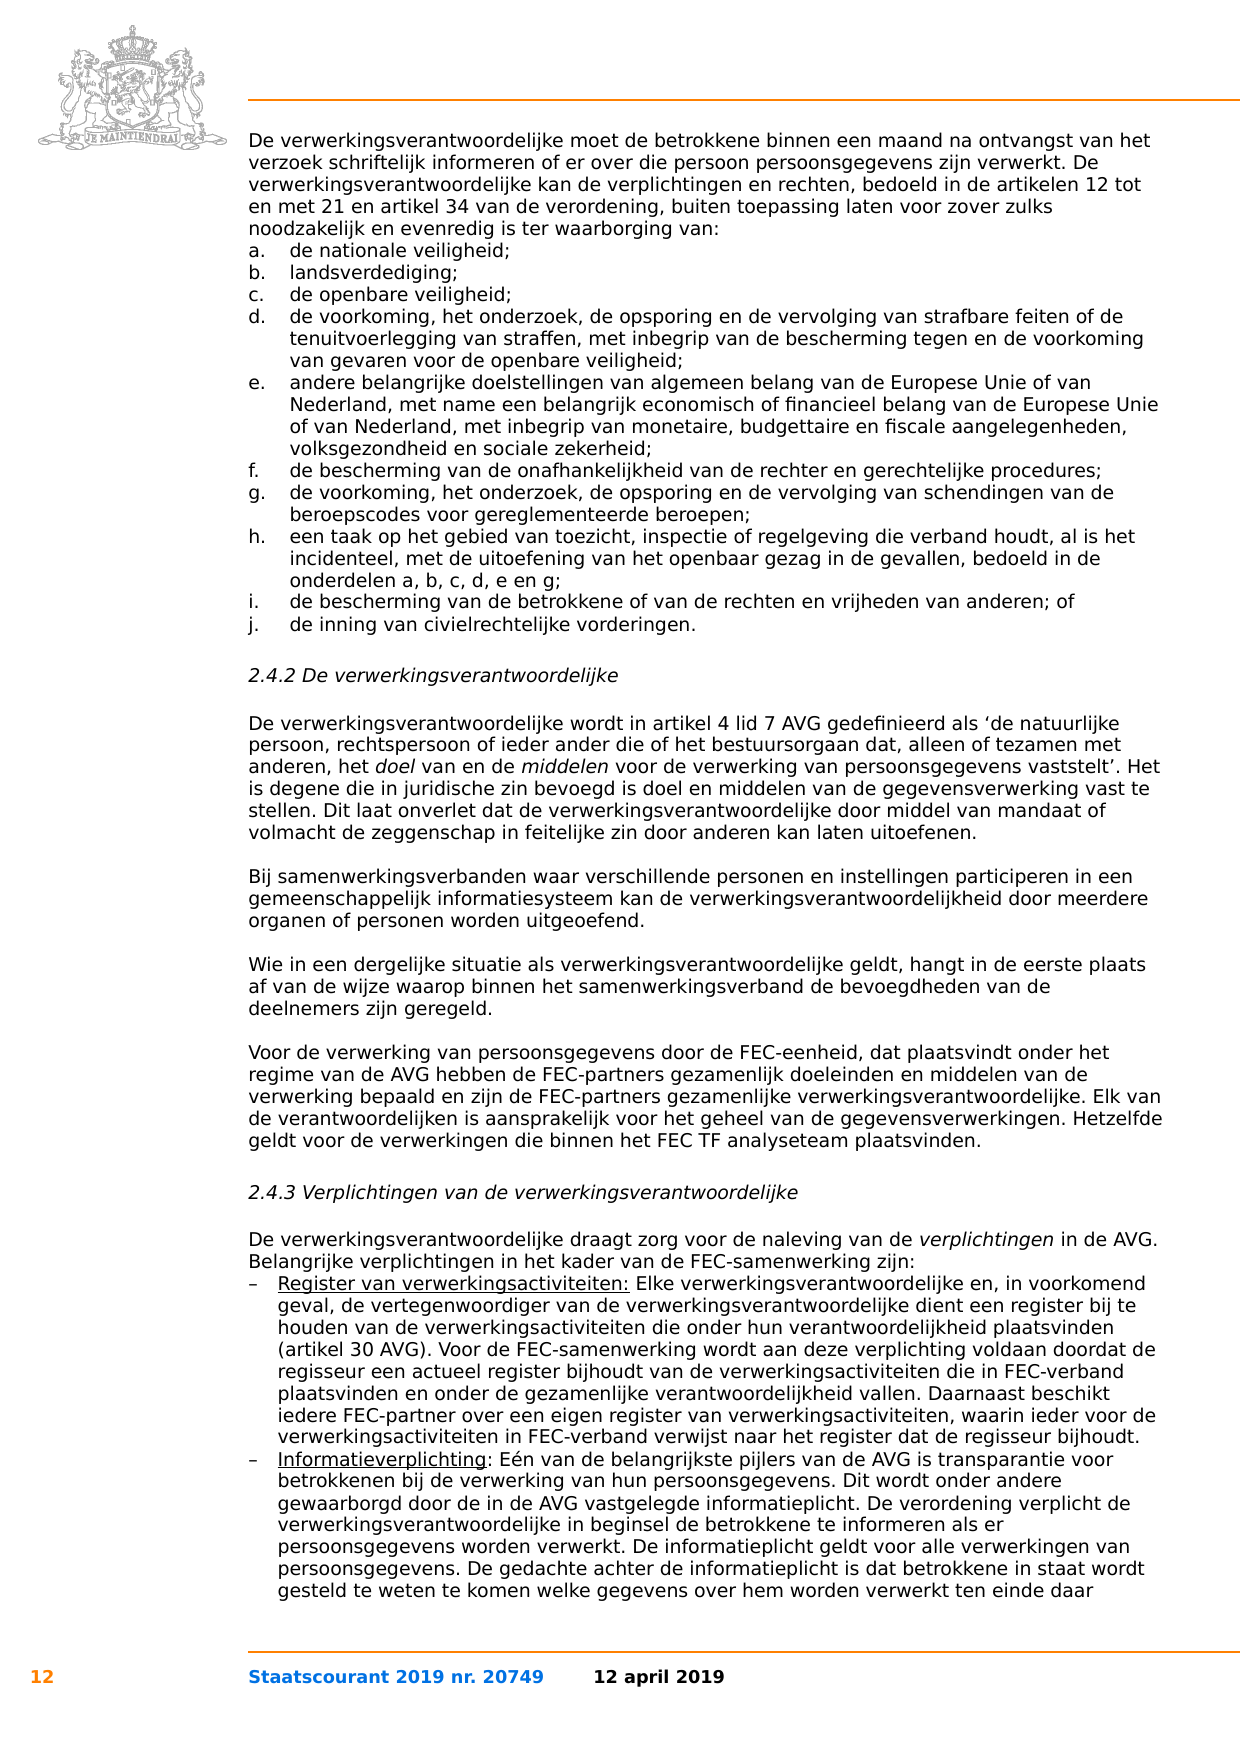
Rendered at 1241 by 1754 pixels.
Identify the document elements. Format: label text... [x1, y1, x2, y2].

text De verwerkingsverantwoordelijke moet de betrokkene binnen een maand na ontvangst van het verzoek schriftelijk informeren of er over die persoon persoonsgegevens zijn verwerkt. De verwerkingsverantwoordelijke kan de verplichtingen en rechten, bedoeld in de artikelen 12 tot en met 21 en artikel 34 van de verordening, buiten toepassing laten voor zover zulks noodzakelijk en evenredig is ter waarborging van: [248, 130, 1163, 240]
text – Register van verwerkingsactiviteiten: Elke verwerkingsverantwoordelijke en, in voorkomend geval, de vertegenwoordiger van de verwerkingsverantwoordelijke dient een register bij te houden van de verwerkingsactiviteiten die onder hun verantwoordelijkheid plaatsvinden (artikel 30 AVG). Voor de FEC-samenwerking wordt aan deze verplichting voldaan doordat de regisseur een actueel register bijhoudt van de verwerkingsactiviteiten die in FEC-verband plaatsvinden en onder de gezamenlijke verantwoordelijkheid vallen. Daarnaast beschikt iedere FEC-partner over een eigen register van verwerkingsactiviteiten, waarin ieder voor de verwerkingsactiviteiten in FEC-verband verwijst naar het register dat de regisseur bijhoudt. [248, 1273, 1163, 1448]
subtitle 2.4.2 De verwerkingsverantwoordelijke [248, 665, 1163, 687]
text a. de nationale veiligheid; [248, 240, 1163, 262]
text Wie in een dergelijke situatie als verwerkingsverantwoordelijke geldt, hangt in de eerste plaats af van de wijze waarop binnen het samenwerkingsverband de bevoegdheden van de deelnemers zijn geregeld. [248, 954, 1163, 1020]
text d. de voorkoming, het onderzoek, de opsporing en de vervolging van strafbare feiten of de tenuitvoerlegging van straffen, met inbegrip van de bescherming tegen en de voorkoming van gevaren voor de openbare veiligheid; [248, 306, 1163, 372]
text e. andere belangrijke doelstellingen van algemeen belang van de Europese Unie of van Nederland, met name een belangrijk economisch of financieel belang van de Europese Unie of van Nederland, met inbegrip van monetaire, budgettaire en fiscale aangelegenheden, volksgezondheid en sociale zekerheid; [248, 372, 1163, 459]
picture [38, 25, 227, 150]
text g. de voorkoming, het onderzoek, de opsporing en de vervolging van schendingen van de beroepscodes voor gereglementeerde beroepen; [248, 482, 1163, 526]
text j. de inning van civielrechtelijke vorderingen. [248, 613, 1163, 635]
text De verwerkingsverantwoordelijke draagt zorg voor de naleving van de verplichtingen in de AVG. Belangrijke verplichtingen in het kader van de FEC-samenwerking zijn: [248, 1229, 1163, 1273]
text b. landsverdediging; [248, 262, 1163, 284]
text De verwerkingsverantwoordelijke wordt in artikel 4 lid 7 AVG gedefinieerd als ‘de natuurlijke persoon, rechtspersoon of ieder ander die of het bestuursorgaan dat, alleen of tezamen met anderen, het doel van en de middelen voor de verwerking van persoonsgegevens vaststelt’. Het is degene die in juridische zin bevoegd is doel en middelen van de gegevensverwerking vast te stellen. Dit laat onverlet dat de verwerkingsverantwoordelijke door middel van mandaat of volmacht de zeggenschap in feitelijke zin door anderen kan laten uitoefenen. [248, 712, 1163, 844]
text i. de bescherming van de betrokkene of van de rechten en vrijheden van anderen; of [248, 591, 1163, 613]
subtitle 2.4.3 Verplichtingen van de verwerkingsverantwoordelijke [248, 1182, 1163, 1204]
text Bij samenwerkingsverbanden waar verschillende personen en instellingen participeren in een gemeenschappelijk informatiesysteem kan de verwerkingsverantwoordelijkheid door meerdere organen of personen worden uitgeoefend. [248, 866, 1163, 932]
text f. de bescherming van de onafhankelijkheid van de rechter en gerechtelijke procedures; [248, 459, 1163, 482]
text h. een taak op het gebied van toezicht, inspectie of regelgeving die verband houdt, al is het incidenteel, met de uitoefening van het openbaar gezag in de gevallen, bedoeld in de onderdelen a, b, c, d, e en g; [248, 526, 1163, 591]
text – Informatieverplichting: Eén van de belangrijkste pijlers van de AVG is transparantie voor betrokkenen bij de verwerking van hun persoonsgegevens. Dit wordt onder andere gewaarborgd door de in de AVG vastgelegde informatieplicht. De verordening verplicht de verwerkingsverantwoordelijke in beginsel de betrokkene te informeren als er persoonsgegevens worden verwerkt. De informatieplicht geldt voor alle verwerkingen van persoonsgegevens. De gedachte achter de informatieplicht is dat betrokkene in staat wordt gesteld te weten te komen welke gegevens over hem worden verwerkt ten einde daar [248, 1448, 1163, 1602]
text c. de openbare veiligheid; [248, 284, 1163, 306]
text Voor de verwerking van persoonsgegevens door de FEC-eenheid, dat plaatsvindt onder het regime van de AVG hebben de FEC-partners gezamenlijk doeleinden en middelen van de verwerking bepaald en zijn de FEC-partners gezamenlijke verwerkingsverantwoordelijke. Elk van de verantwoordelijken is aansprakelijk voor het geheel van de gegevensverwerkingen. Hetzelfde geldt voor de verwerkingen die binnen het FEC TF analyseteam plaatsvinden. [248, 1042, 1163, 1152]
